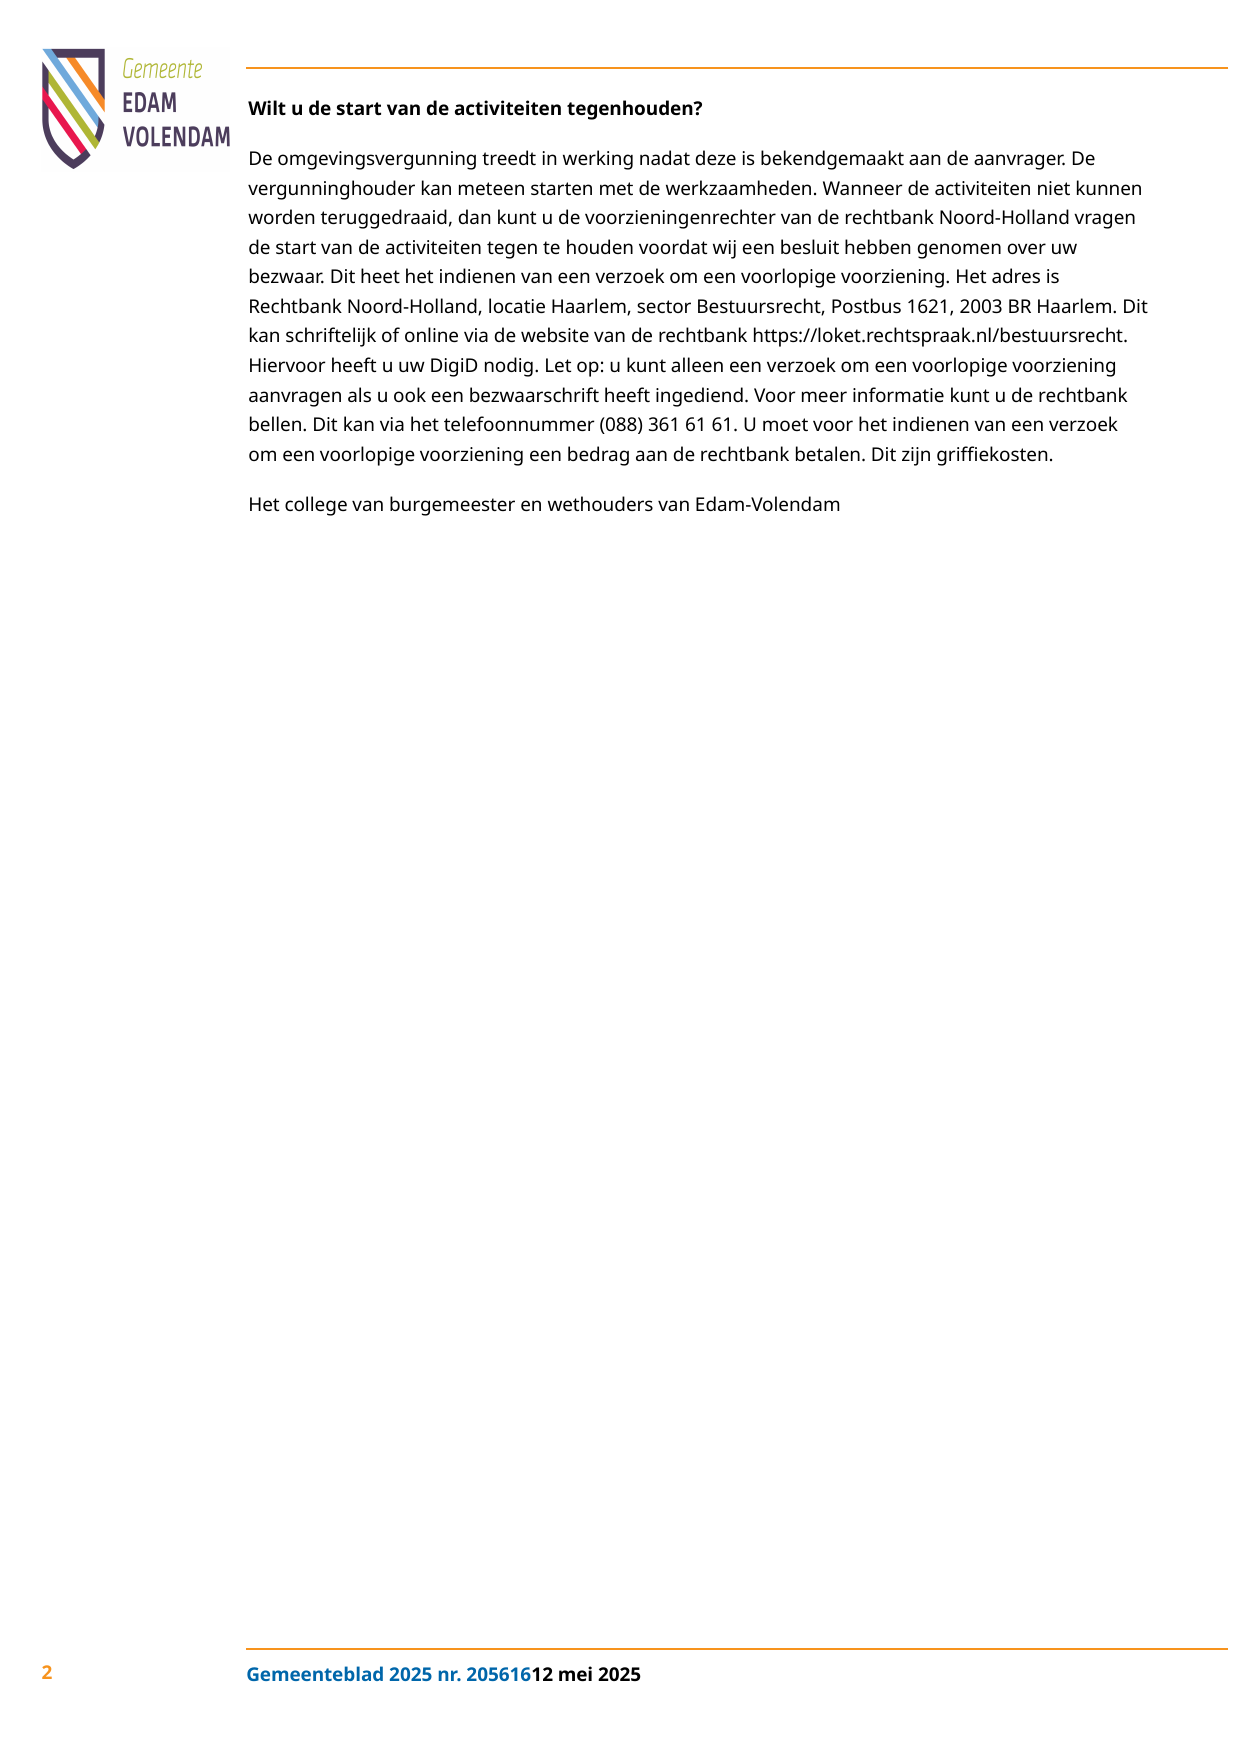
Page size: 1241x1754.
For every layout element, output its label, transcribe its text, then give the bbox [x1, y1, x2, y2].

text Het college van burgemeester en wethouders van Edam-Volendam [248, 491, 1152, 517]
picture [41, 47, 231, 172]
text Wilt u de start van de activiteiten tegenhouden? [248, 95, 1152, 121]
text De omgevingsvergunning treedt in werking nadat deze is bekendgemaakt aan de aanvrager. De vergunninghouder kan meteen starten met de werkzaamheden. Wanneer de activiteiten niet kunnen worden teruggedraaid, dan kunt u de voorzieningenrechter van de rechtbank Noord-Holland vragen de start van de activiteiten tegen te houden voordat wij een besluit hebben genomen over uw bezwaar. Dit heet het indienen van een verzoek om een voorlopige voorziening. Het adres is Rechtbank Noord-Holland, locatie Haarlem, sector Bestuursrecht, Postbus 1621, 2003 BR Haarlem. Dit kan schriftelijk of online via de website van de rechtbank https://loket.rechtspraak.nl/bestuursrecht. Hiervoor heeft u uw DigiD nodig. Let op: u kunt alleen een verzoek om een voorlopige voorziening aanvragen als u ook een bezwaarschrift heeft ingediend. Voor meer informatie kunt u de rechtbank bellen. Dit kan via het telefoonnummer (088) 361 61 61. U moet voor het indienen van een verzoek om een voorlopige voorziening een bedrag aan de rechtbank betalen. Dit zijn griffiekosten. [248, 145, 1152, 467]
